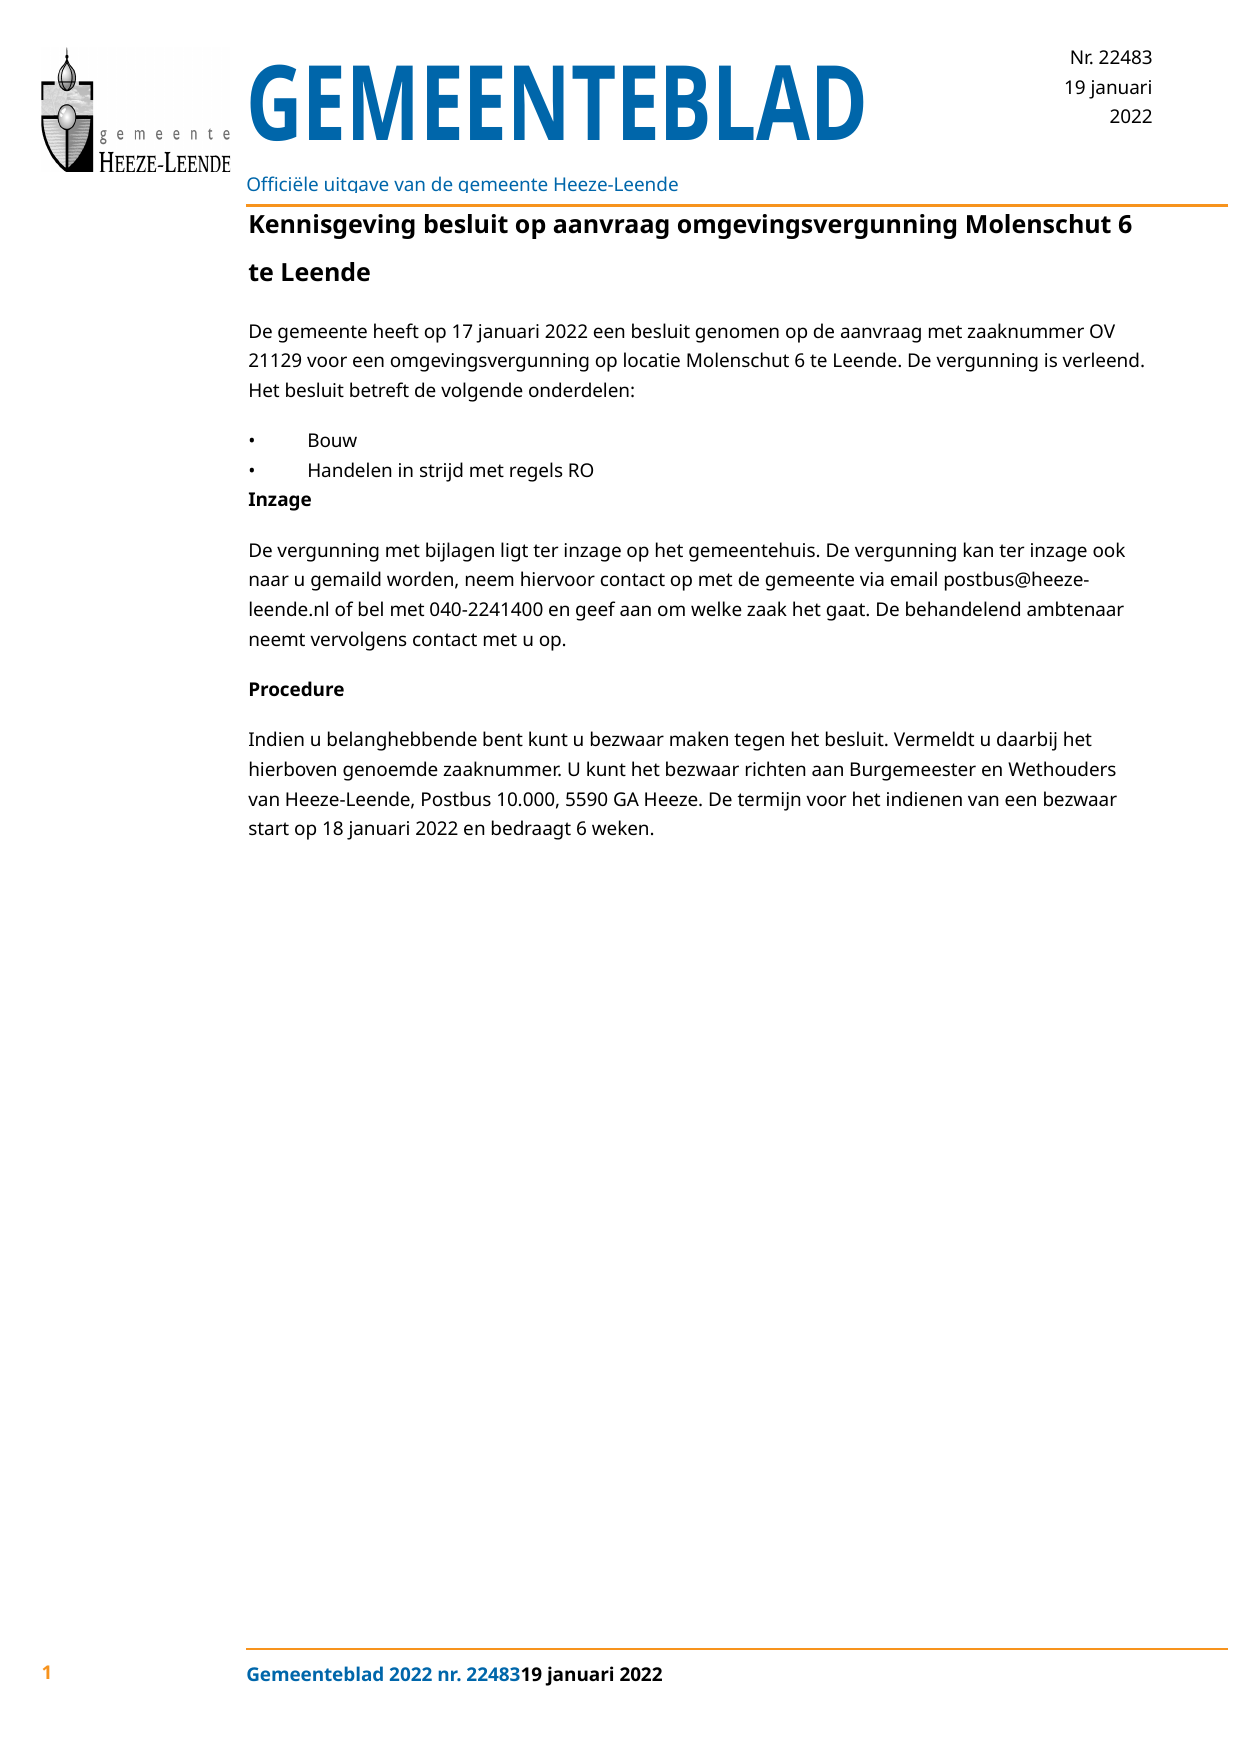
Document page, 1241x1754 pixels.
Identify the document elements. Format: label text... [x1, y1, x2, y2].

picture [41, 47, 231, 172]
text Inzage [248, 487, 1152, 512]
text Procedure [248, 676, 1152, 702]
text De gemeente heeft op 17 januari 2022 een besluit genomen op de aanvraag met zaaknummer OV 21129 voor een omgevingsvergunning op locatie Molenschut 6 te Leende. De vergunning is verleend. Het besluit betreft de volgende onderdelen: [248, 318, 1152, 403]
list Handelen in strijd met regels RO [248, 457, 1152, 483]
text Kennisgeving besluit op aanvraag omgevingsvergunning Molenschut 6 te Leende [248, 207, 1152, 288]
list Bouw [248, 427, 1152, 453]
text Indien u belanghebbende bent kunt u bezwaar maken tegen het besluit. Vermeldt u daarbij het hierboven genoemde zaaknummer. U kunt het bezwaar richten aan Burgemeester en Wethouders van Heeze-Leende, Postbus 10.000, 5590 GA Heeze. De termijn voor het indienen van een bezwaar start op 18 januari 2022 en bedraagt 6 weken. [248, 727, 1152, 841]
text De vergunning met bijlagen ligt ter inzage op het gemeentehuis. De vergunning kan ter inzage ook naar u gemaild worden, neem hiervoor contact op met de gemeente via email postbus@heeze-leende.nl of bel met 040-2241400 en geef aan om welke zaak het gaat. De behandelend ambtenaar neemt vervolgens contact met u op. [248, 537, 1152, 652]
